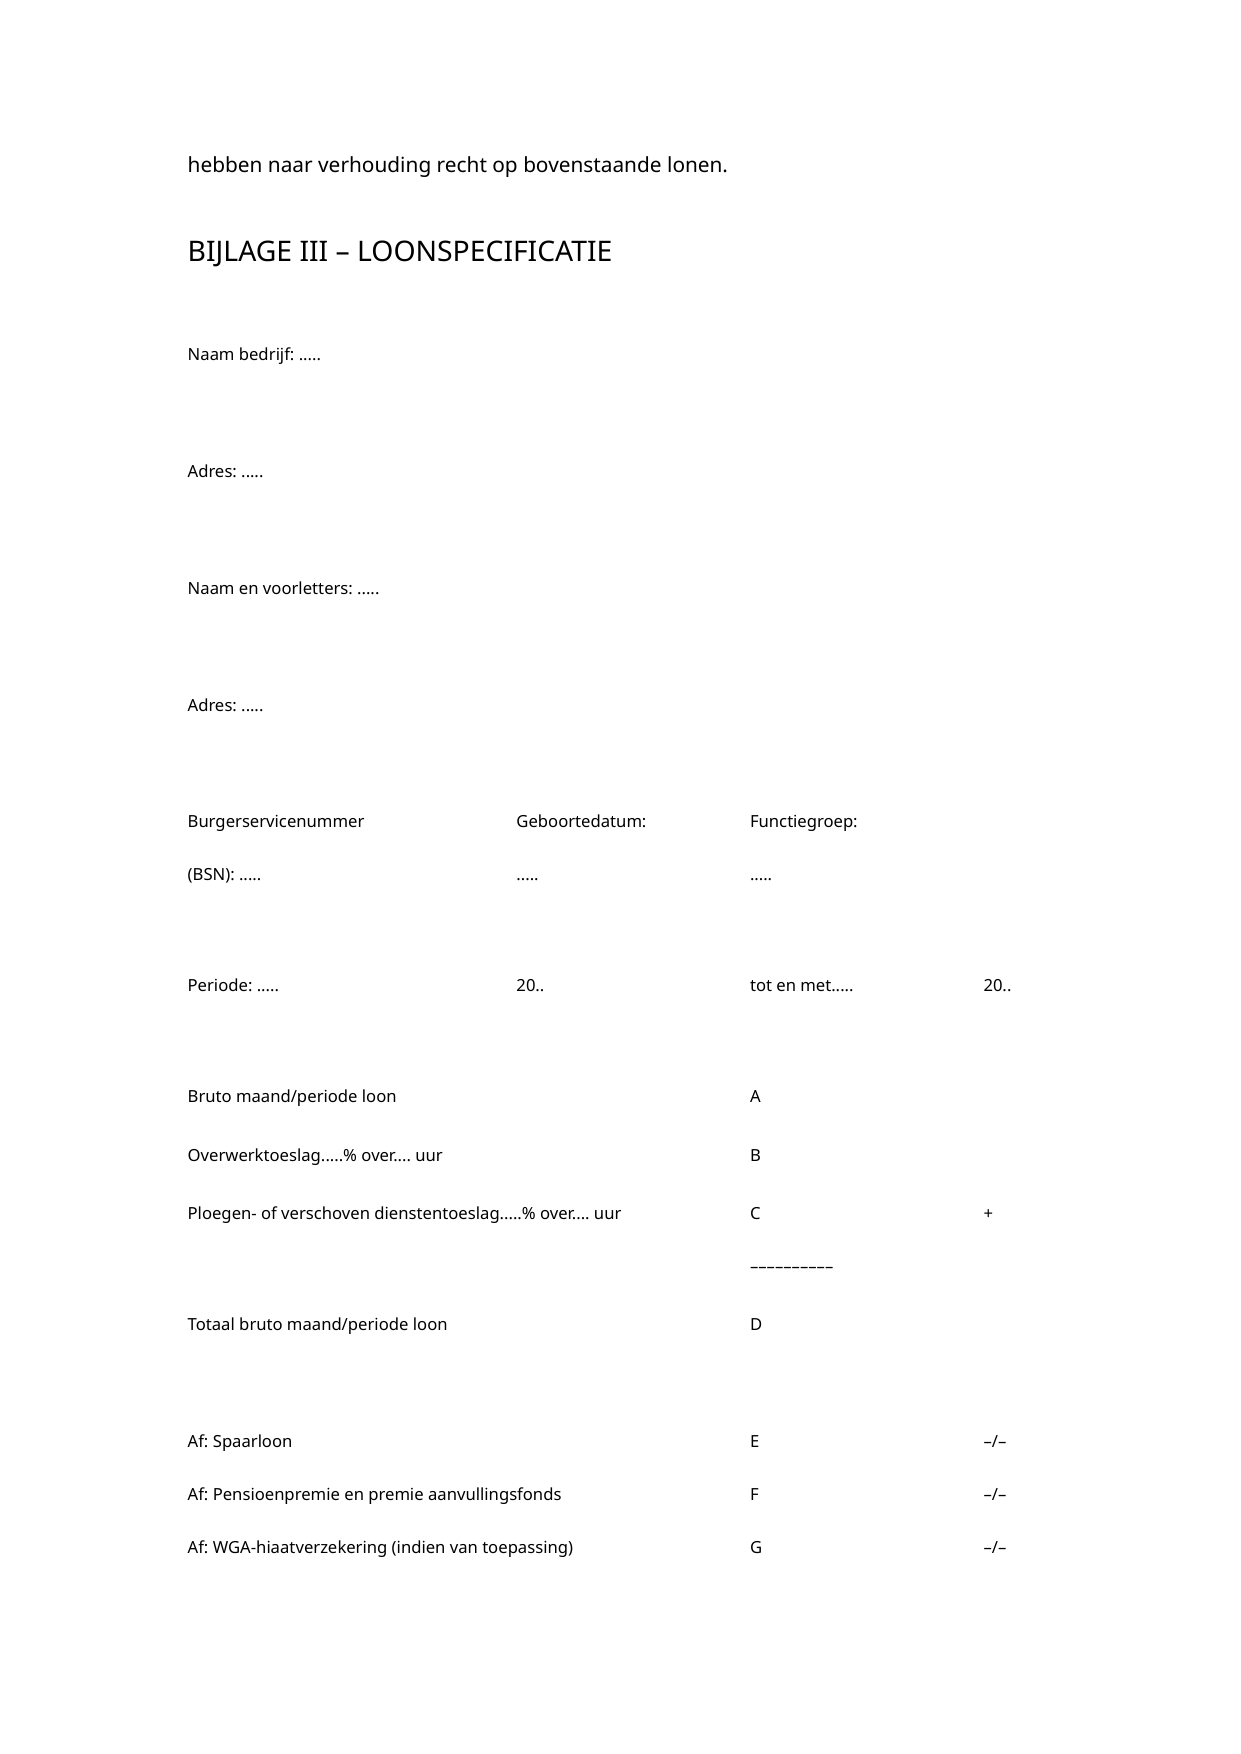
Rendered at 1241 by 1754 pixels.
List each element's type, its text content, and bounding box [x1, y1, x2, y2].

table_cell [983, 635, 1053, 693]
table_cell [516, 1027, 750, 1085]
table_cell Af: WGA-hiaatverzekering (indien van toepassing) [188, 1535, 750, 1588]
table_cell [516, 1371, 750, 1430]
table_cell [188, 1027, 516, 1085]
table_cell [188, 1371, 516, 1430]
table_cell [983, 518, 1053, 576]
table_cell + [983, 1202, 1053, 1254]
table_cell [983, 1144, 1053, 1202]
table_cell [983, 401, 1053, 459]
table_cell [750, 576, 983, 635]
table_cell [188, 1255, 750, 1313]
table_cell [750, 693, 983, 752]
table_cell [983, 1255, 1053, 1313]
table_header [516, 343, 750, 401]
table_cell D [750, 1313, 983, 1371]
table_cell [516, 401, 750, 459]
table_cell [983, 693, 1053, 752]
table_cell [750, 518, 983, 576]
table_cell –/– [983, 1430, 1053, 1483]
table_cell [750, 915, 983, 974]
table_cell [188, 752, 516, 810]
table_cell Af: Pensioenpremie en premie aanvullingsfonds [188, 1483, 750, 1535]
table_cell E [750, 1430, 983, 1483]
table_cell [516, 693, 750, 752]
table_cell –––––––––– [750, 1255, 983, 1313]
table_cell Ploegen- of verschoven dienstentoeslag.....% over.... uur [188, 1202, 750, 1254]
table_cell Adres: ..... [188, 459, 516, 518]
table_cell [983, 1027, 1053, 1085]
table_cell –/– [983, 1483, 1053, 1535]
table_cell Bruto maand/periode loon [188, 1085, 750, 1143]
table_cell [188, 915, 516, 974]
table_cell –/– [983, 1535, 1053, 1588]
table_cell 20.. [983, 974, 1053, 1027]
table_cell [750, 459, 983, 518]
text hebben naar verhouding recht op bovenstaande lonen. [187, 150, 1053, 178]
table_cell [188, 401, 516, 459]
table_header [983, 343, 1053, 401]
table_cell [750, 1371, 983, 1430]
table_cell [516, 635, 750, 693]
table_cell Overwerktoeslag.....% over.... uur [188, 1144, 750, 1202]
table_cell [750, 401, 983, 459]
table_cell [750, 1027, 983, 1085]
table_cell F [750, 1483, 983, 1535]
table_cell Naam en voorletters: ..... [188, 576, 516, 635]
table_cell Adres: ..... [188, 693, 516, 752]
table_cell Geboortedatum: ..... [516, 810, 750, 915]
table_cell [750, 635, 983, 693]
table_cell Burgerservicenummer (BSN): ..... [188, 810, 516, 915]
table_cell [516, 518, 750, 576]
table_cell [516, 752, 750, 810]
table_cell Totaal bruto maand/periode loon [188, 1313, 750, 1371]
table_cell G [750, 1535, 983, 1588]
table_cell Functiegroep: ..... [750, 810, 983, 915]
table_cell [516, 459, 750, 518]
table_cell [983, 915, 1053, 974]
table_cell Periode: ..... [188, 974, 516, 1027]
table_cell Af: Spaarloon [188, 1430, 750, 1483]
table_cell [983, 576, 1053, 635]
table_cell [188, 635, 516, 693]
subtitle BIJLAGE III – LOONSPECIFICATIE [187, 231, 1053, 269]
table_cell [516, 915, 750, 974]
table_cell [188, 518, 516, 576]
table_header [750, 343, 983, 401]
table_header Naam bedrijf: ..... [188, 343, 516, 401]
table_cell [516, 576, 750, 635]
table_cell [983, 810, 1053, 915]
table_cell [983, 752, 1053, 810]
table_cell [983, 459, 1053, 518]
table_cell C [750, 1202, 983, 1254]
table_cell [983, 1085, 1053, 1143]
table_cell [983, 1313, 1053, 1371]
table_cell [983, 1371, 1053, 1430]
table_cell 20.. [516, 974, 750, 1027]
table_cell B [750, 1144, 983, 1202]
table_cell tot en met..... [750, 974, 983, 1027]
table_cell A [750, 1085, 983, 1143]
table_cell [750, 752, 983, 810]
